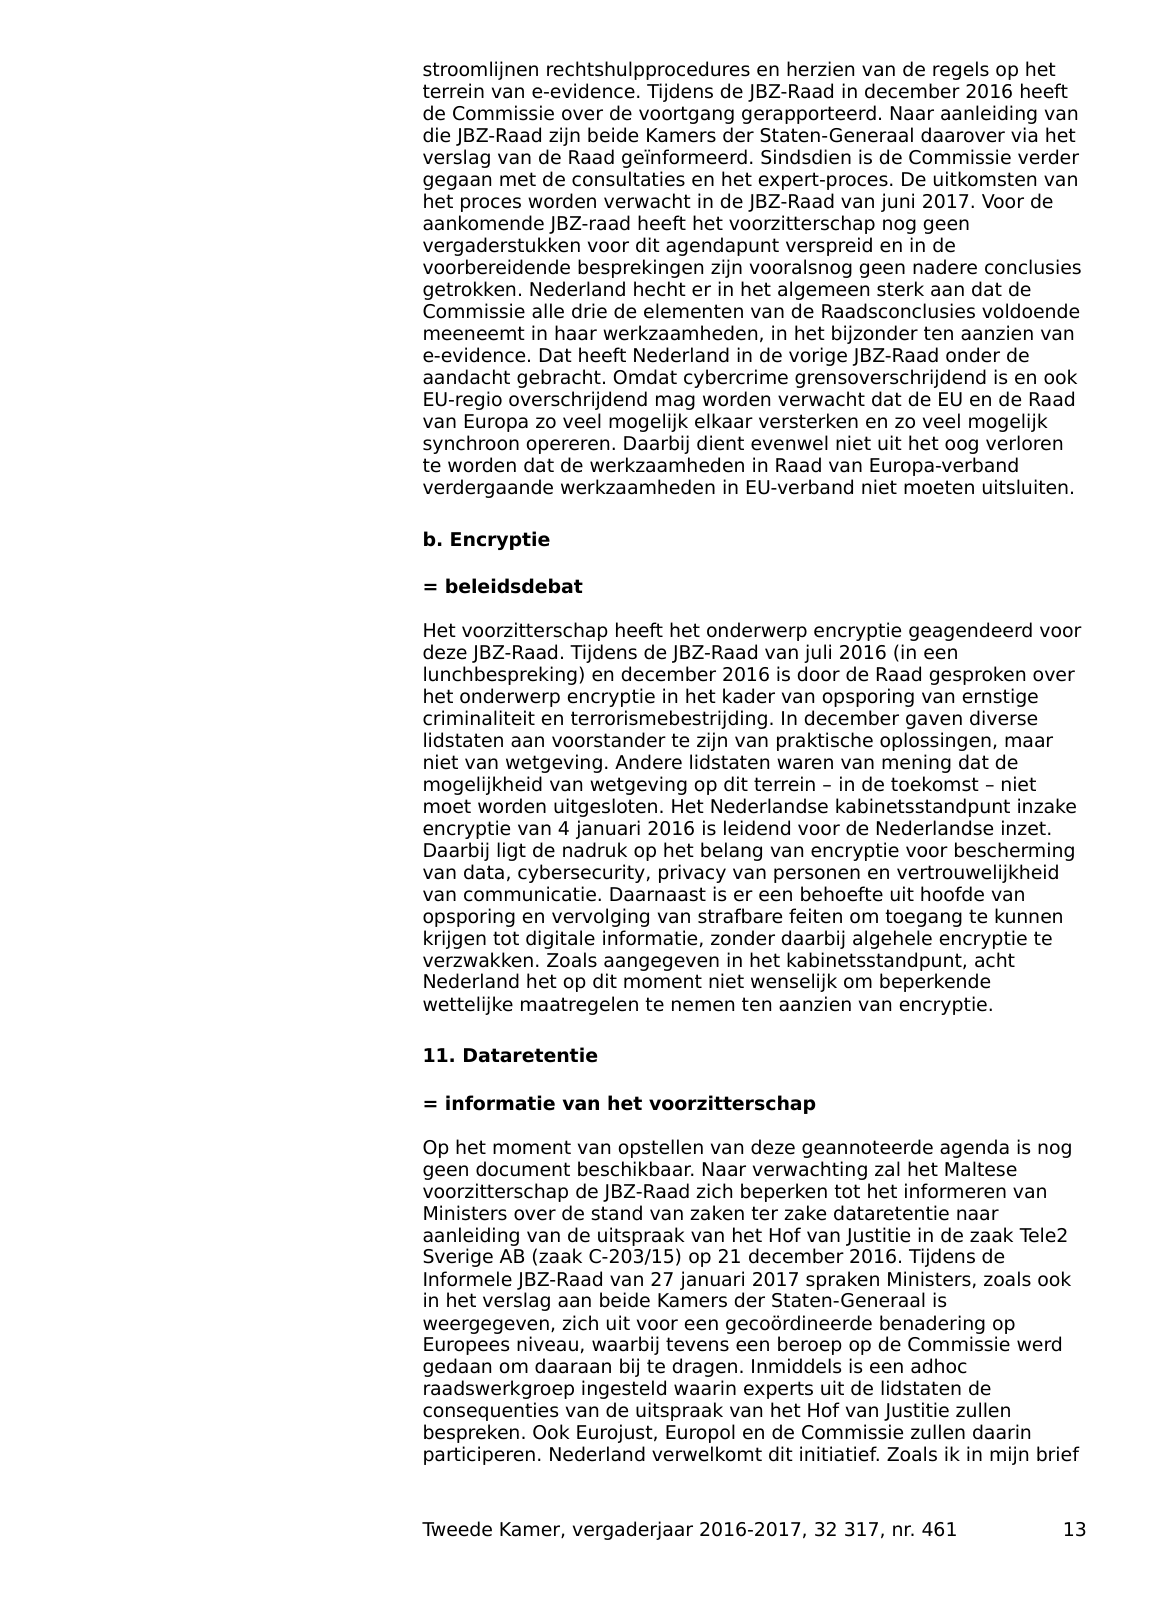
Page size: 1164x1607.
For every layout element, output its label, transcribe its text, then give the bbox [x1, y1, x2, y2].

text = informatie van het voorzitterschap [422, 1092, 1087, 1114]
subtitle 11. Dataretentie [422, 1045, 1087, 1067]
text stroomlijnen rechtshulpprocedures en herzien van de regels op het terrein van e-evidence. Tijdens de JBZ-Raad in december 2016 heeft de Commissie over de voortgang gerapporteerd. Naar aanleiding van die JBZ-Raad zijn beide Kamers der Staten-Generaal daarover via het verslag van de Raad geïnformeerd. Sindsdien is de Commissie verder gegaan met de consultaties en het expert-proces. De uitkomsten van het proces worden verwacht in de JBZ-Raad van juni 2017. Voor de aankomende JBZ-raad heeft het voorzitterschap nog geen vergaderstukken voor dit agendapunt verspreid en in de voorbereidende besprekingen zijn vooralsnog geen nadere conclusies getrokken. Nederland hecht er in het algemeen sterk aan dat de Commissie alle drie de elementen van de Raadsconclusies voldoende meeneemt in haar werkzaamheden, in het bijzonder ten aanzien van e-evidence. Dat heeft Nederland in de vorige JBZ-Raad onder de aandacht gebracht. Omdat cybercrime grensoverschrijdend is en ook EU-regio overschrijdend mag worden verwacht dat de EU en de Raad van Europa zo veel mogelijk elkaar versterken en zo veel mogelijk synchroon opereren. Daarbij dient evenwel niet uit het oog verloren te worden dat de werkzaamheden in Raad van Europa-verband verdergaande werkzaamheden in EU-verband niet moeten uitsluiten. [422, 59, 1087, 499]
text = beleidsdebat [422, 576, 1087, 598]
text Op het moment van opstellen van deze geannoteerde agenda is nog geen document beschikbaar. Naar verwachting zal het Maltese voorzitterschap de JBZ-Raad zich beperken tot het informeren van Ministers over de stand van zaken ter zake dataretentie naar aanleiding van de uitspraak van het Hof van Justitie in de zaak Tele2 Sverige AB (zaak C-203/15) op 21 december 2016. Tijdens de Informele JBZ-Raad van 27 januari 2017 spraken Ministers, zoals ook in het verslag aan beide Kamers der Staten-Generaal is weergegeven, zich uit voor een gecoördineerde benadering op Europees niveau, waarbij tevens een beroep op de Commissie werd gedaan om daaraan bij te dragen. Inmiddels is een adhoc raadswerkgroep ingesteld waarin experts uit de lidstaten de consequenties van de uitspraak van het Hof van Justitie zullen bespreken. Ook Eurojust, Europol en de Commissie zullen daarin participeren. Nederland verwelkomt dit initiatief. Zoals ik in mijn brief [422, 1137, 1087, 1466]
text Het voorzitterschap heeft het onderwerp encryptie geagendeerd voor deze JBZ-Raad. Tijdens de JBZ-Raad van juli 2016 (in een lunchbespreking) en december 2016 is door de Raad gesproken over het onderwerp encryptie in het kader van opsporing van ernstige criminaliteit en terrorismebestrijding. In december gaven diverse lidstaten aan voorstander te zijn van praktische oplossingen, maar niet van wetgeving. Andere lidstaten waren van mening dat de mogelijkheid van wetgeving op dit terrein – in de toekomst – niet moet worden uitgesloten. Het Nederlandse kabinetsstandpunt inzake encryptie van 4 januari 2016 is leidend voor de Nederlandse inzet. Daarbij ligt de nadruk op het belang van encryptie voor bescherming van data, cybersecurity, privacy van personen en vertrouwelijkheid van communicatie. Daarnaast is er een behoefte uit hoofde van opsporing en vervolging van strafbare feiten om toegang te kunnen krijgen tot digitale informatie, zonder daarbij algehele encryptie te verzwakken. Zoals aangegeven in het kabinetsstandpunt, acht Nederland het op dit moment niet wenselijk om beperkende wettelijke maatregelen te nemen ten aanzien van encryptie. [422, 620, 1087, 1015]
subtitle b. Encryptie [422, 529, 1087, 551]
